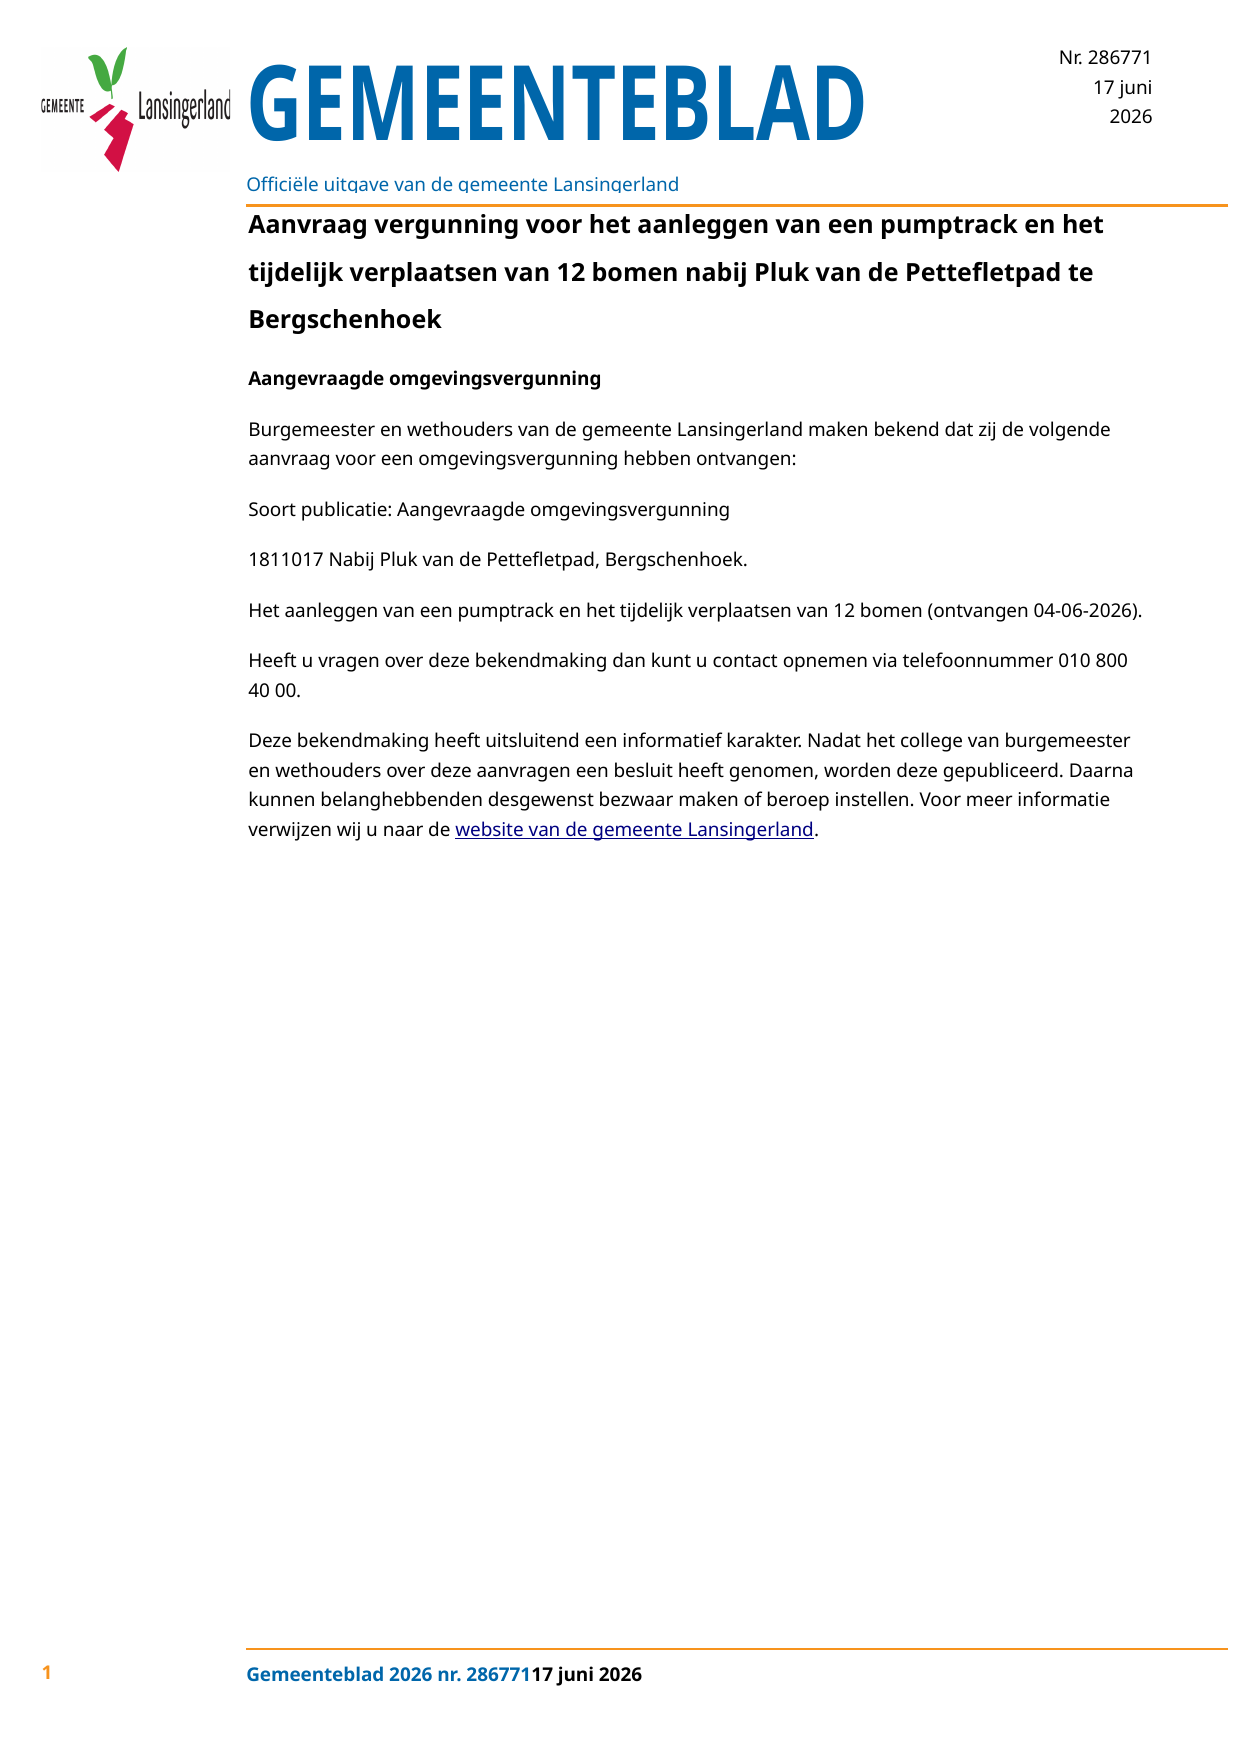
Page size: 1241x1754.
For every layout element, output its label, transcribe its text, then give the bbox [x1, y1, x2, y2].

text Soort publicatie: Aangevraagde omgevingsvergunning [248, 496, 1152, 522]
text Aanvraag vergunning voor het aanleggen van een pumptrack en het tijdelijk verplaatsen van 12 bomen nabij Pluk van de Pettefletpad te Bergschenhoek [248, 207, 1152, 336]
picture [41, 47, 231, 172]
text Burgemeester en wethouders van de gemeente Lansingerland maken bekend dat zij de volgende aanvraag voor een omgevingsvergunning hebben ontvangen: [248, 416, 1152, 471]
text 1811017 Nabij Pluk van de Pettefletpad, Bergschenhoek. [248, 546, 1152, 572]
text Deze bekendmaking heeft uitsluitend een informatief karakter. Nadat het college van burgemeester en wethouders over deze aanvragen een besluit heeft genomen, worden deze gepubliceerd. Daarna kunnen belanghebbenden desgewenst bezwaar maken of beroep instellen. Voor meer informatie verwijzen wij u naar de website van de gemeente Lansingerland. [248, 727, 1152, 842]
text Aangevraagde omgevingsvergunning [248, 366, 1152, 391]
text Het aanleggen van een pumptrack en het tijdelijk verplaatsen van 12 bomen (ontvangen 04-06-2026). [248, 597, 1152, 622]
text Heeft u vragen over deze bekendmaking dan kunt u contact opnemen via telefoonnummer 010 800 40 00. [248, 647, 1152, 702]
